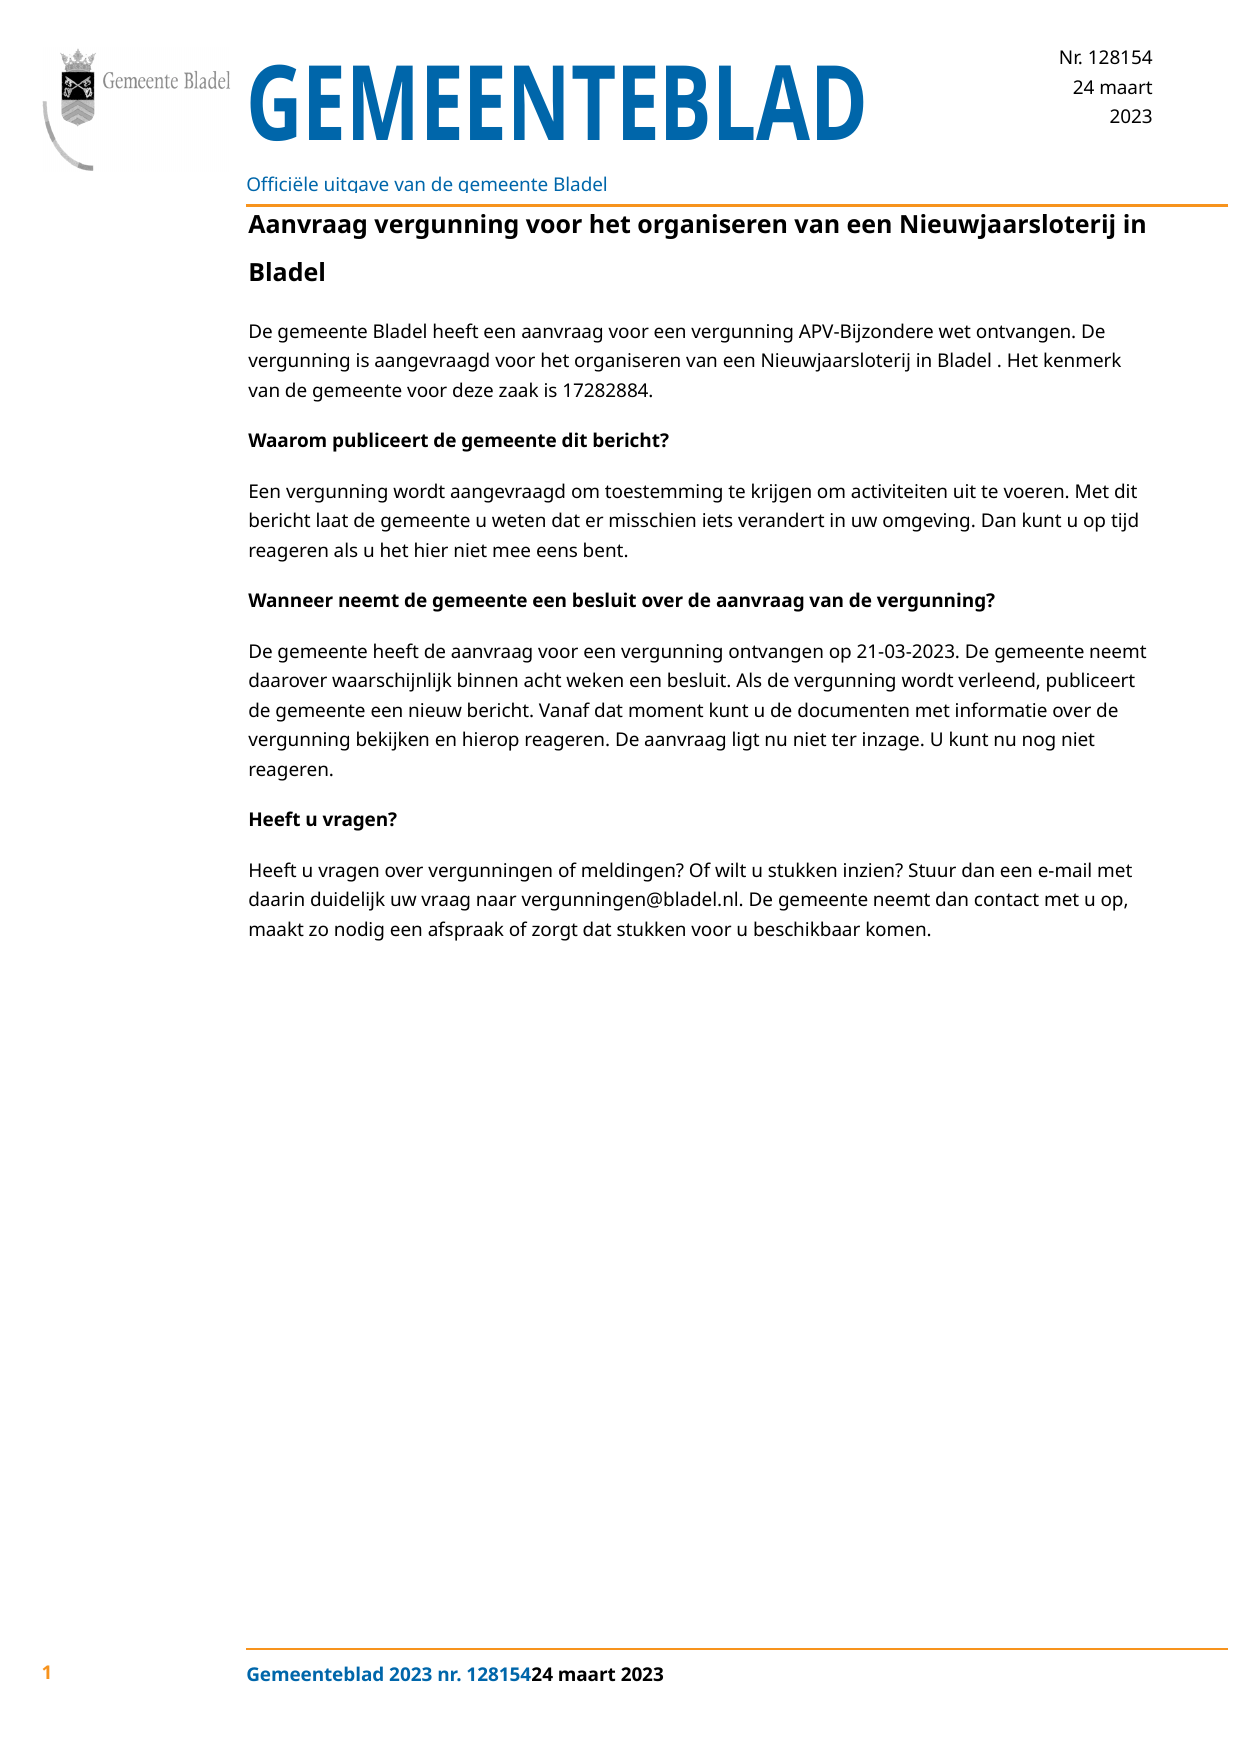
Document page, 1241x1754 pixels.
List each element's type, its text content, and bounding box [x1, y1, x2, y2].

text Wanneer neemt de gemeente een besluit over de aanvraag van de vergunning? [248, 587, 1152, 613]
text Heeft u vragen over vergunningen of meldingen? Of wilt u stukken inzien? Stuur dan een e-mail met daarin duidelijk uw vraag naar vergunningen@bladel.nl. De gemeente neemt dan contact met u op, maakt zo nodig een afspraak of zorgt dat stukken voor u beschikbaar komen. [248, 857, 1152, 942]
text Aanvraag vergunning voor het organiseren van een Nieuwjaarsloterij in Bladel [248, 207, 1152, 288]
text De gemeente heeft de aanvraag voor een vergunning ontvangen op 21-03-2023. De gemeente neemt daarover waarschijnlijk binnen acht weken een besluit. Als de vergunning wordt verleend, publiceert de gemeente een nieuw bericht. Vanaf dat moment kunt u de documenten met informatie over de vergunning bekijken en hierop reageren. De aanvraag ligt nu niet ter inzage. U kunt nu nog niet reageren. [248, 638, 1152, 782]
text Heeft u vragen? [248, 807, 1152, 832]
text Waarom publiceert de gemeente dit bericht? [248, 427, 1152, 453]
text De gemeente Bladel heeft een aanvraag voor een vergunning APV-Bijzondere wet ontvangen. De vergunning is aangevraagd voor het organiseren van een Nieuwjaarsloterij in Bladel . Het kenmerk van de gemeente voor deze zaak is 17282884. [248, 318, 1152, 403]
text Een vergunning wordt aangevraagd om toestemming te krijgen om activiteiten uit te voeren. Met dit bericht laat de gemeente u weten dat er misschien iets verandert in uw omgeving. Dan kunt u op tijd reageren als u het hier niet mee eens bent. [248, 478, 1152, 563]
picture [41, 47, 231, 172]
